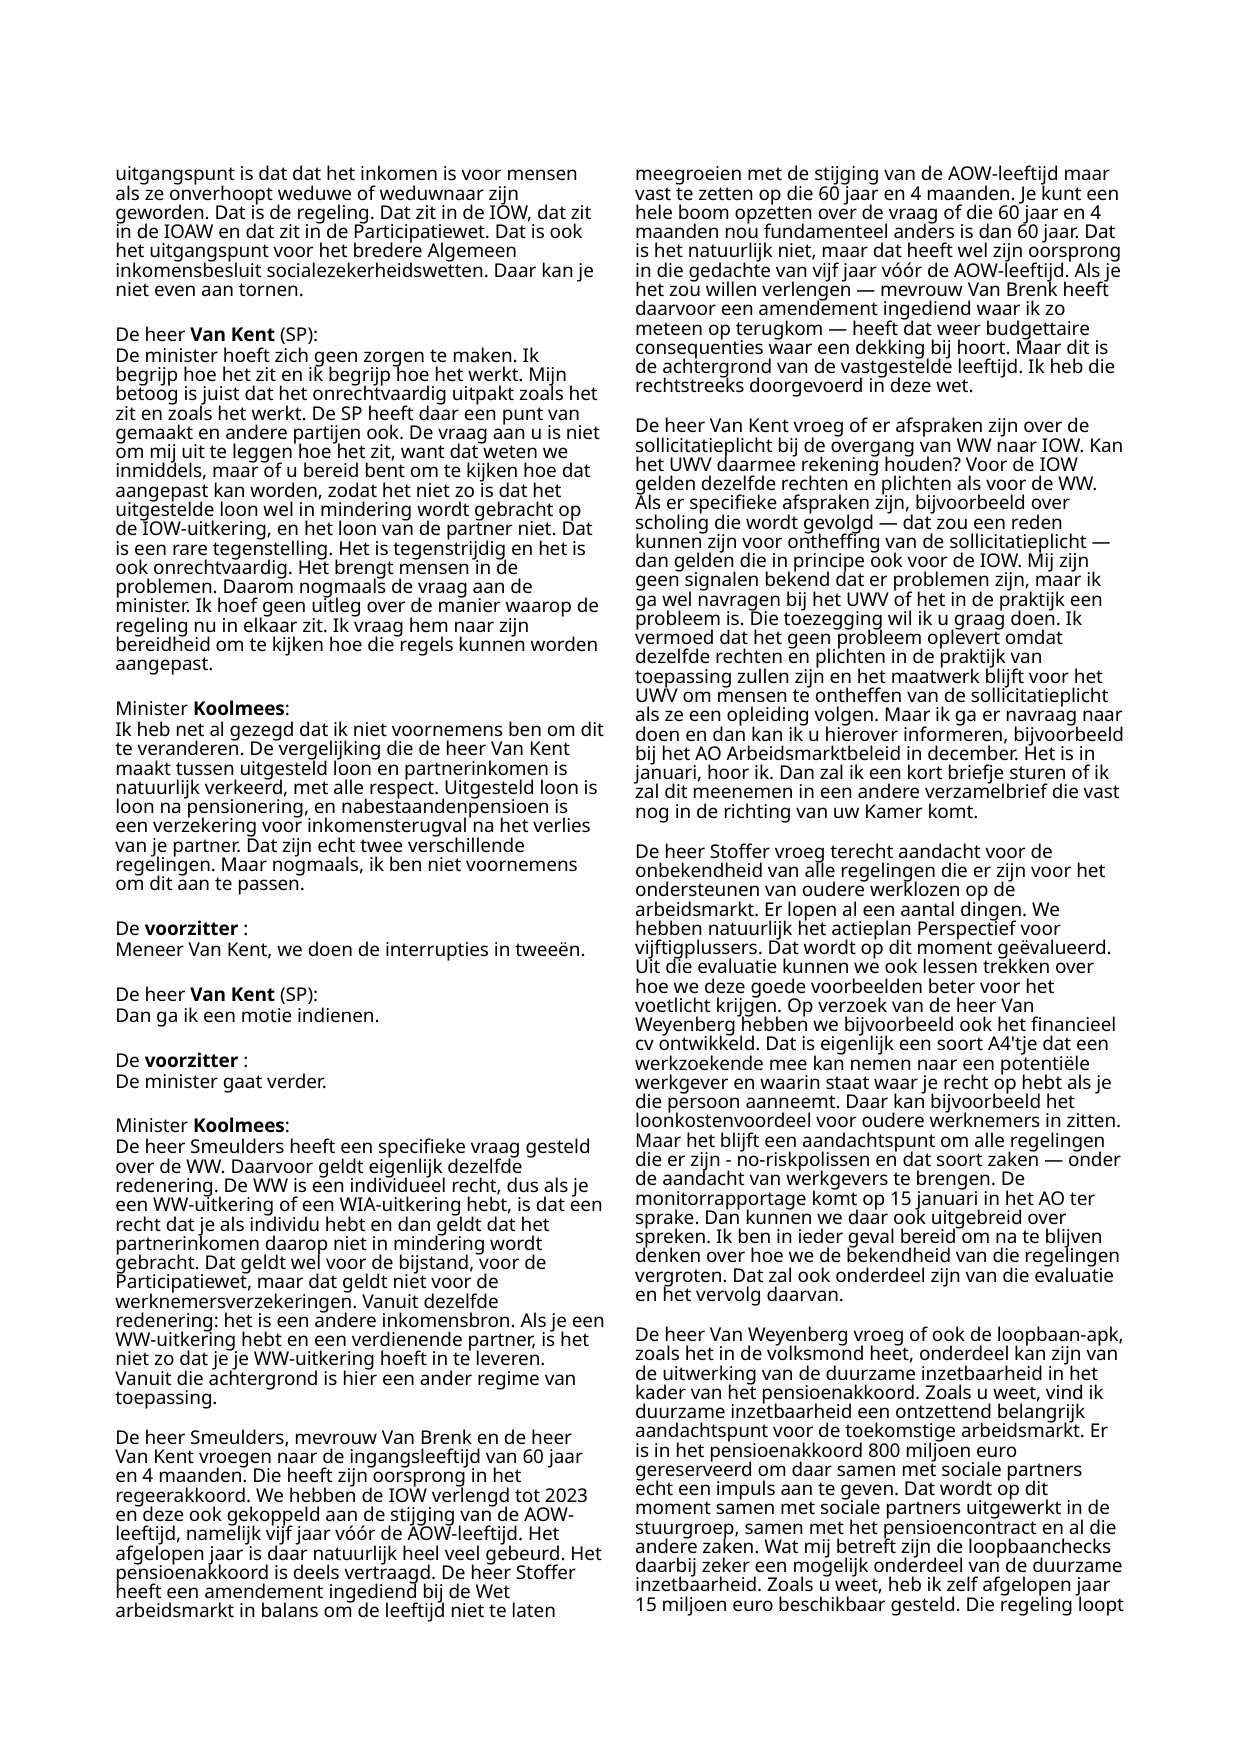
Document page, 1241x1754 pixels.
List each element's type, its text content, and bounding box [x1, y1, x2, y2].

text Meneer Van Kent, we doen de interrupties in tweeën. [115, 941, 605, 960]
text uitgangspunt is dat dat het inkomen is voor mensen als ze onverhoopt weduwe of weduwnaar zijn geworden. Dat is de regeling. Dat zit in de IOW, dat zit in de IOAW en dat zit in de Participatiewet. Dat is ook het uitgangspunt voor het bredere Algemeen inkomensbesluit socialezekerheidswetten. Daar kan je niet even aan tornen. [115, 165, 605, 300]
text Minister Koolmees: [115, 1113, 605, 1138]
text De heer Van Kent (SP): [115, 321, 605, 347]
text De minister hoeft zich geen zorgen te maken. Ik begrijp hoe het zit en ik begrijp hoe het werkt. Mijn betoog is juist dat het onrechtvaardig uitpakt zoals het zit en zoals het werkt. De SP heeft daar een punt van gemaakt en andere partijen ook. De vraag aan u is niet om mij uit te leggen hoe het zit, want dat weten we inmiddels, maar of u bereid bent om te kijken hoe dat aangepast kan worden, zodat het niet zo is dat het uitgestelde loon wel in mindering wordt gebracht op de IOW-uitkering, en het loon van de partner niet. Dat is een rare tegenstelling. Het is tegenstrijdig en het is ook onrechtvaardig. Het brengt mensen in de problemen. Daarom nogmaals de vraag aan de minister. Ik hoef geen uitleg over de manier waarop de regeling nu in elkaar zit. Ik vraag hem naar zijn bereidheid om te kijken hoe die regels kunnen worden aangepast. [115, 347, 605, 674]
text De heer Smeulders, mevrouw Van Brenk en de heer Van Kent vroegen naar de ingangsleeftijd van 60 jaar en 4 maanden. Die heeft zijn oorsprong in het regeerakkoord. We hebben de IOW verlengd tot 2023 en deze ook gekoppeld aan de stijging van de AOW-leeftijd, namelijk vijf jaar vóór de AOW-leeftijd. Het afgelopen jaar is daar natuurlijk heel veel gebeurd. Het pensioenakkoord is deels vertraagd. De heer Stoffer heeft een amendement ingediend bij de Wet arbeidsmarkt in balans om de leeftijd niet te laten [115, 1429, 605, 1622]
text De minister gaat verder. [115, 1073, 605, 1092]
text Dan ga ik een motie indienen. [115, 1007, 605, 1026]
text De voorzitter : [115, 1047, 605, 1073]
text De heer Van Kent (SP): [115, 981, 605, 1007]
text meegroeien met de stijging van de AOW-leeftijd maar vast te zetten op die 60 jaar en 4 maanden. Je kunt een hele boom opzetten over de vraag of die 60 jaar en 4 maanden nou fundamenteel anders is dan 60 jaar. Dat is het natuurlijk niet, maar dat heeft wel zijn oorsprong in die gedachte van vijf jaar vóór de AOW-leeftijd. Als je het zou willen verlengen — mevrouw Van Brenk heeft daarvoor een amendement ingediend waar ik zo meteen op terugkom — heeft dat weer budgettaire consequenties waar een dekking bij hoort. Maar dit is de achtergrond van de vastgestelde leeftijd. Ik heb die rechtstreeks doorgevoerd in deze wet. [635, 165, 1125, 397]
text De heer Smeulders heeft een specifieke vraag gesteld over de WW. Daarvoor geldt eigenlijk dezelfde redenering. De WW is een individueel recht, dus als je een WW-uitkering of een WIA-uitkering hebt, is dat een recht dat je als individu hebt en dan geldt dat het partnerinkomen daarop niet in mindering wordt gebracht. Dat geldt wel voor de bijstand, voor de Participatiewet, maar dat geldt niet voor de werknemersverzekeringen. Vanuit dezelfde redenering: het is een andere inkomensbron. Als je een WW-uitkering hebt en een verdienende partner, is het niet zo dat je je WW-uitkering hoeft in te leveren. Vanuit die achtergrond is hier een ander regime van toepassing. [115, 1138, 605, 1408]
text Minister Koolmees: [115, 695, 605, 721]
text De heer Van Weyenberg vroeg of ook de loopbaan-apk, zoals het in de volksmond heet, onderdeel kan zijn van de uitwerking van de duurzame inzetbaarheid in het kader van het pensioenakkoord. Zoals u weet, vind ik duurzame inzetbaarheid een ontzettend belangrijk aandachtspunt voor de toekomstige arbeidsmarkt. Er is in het pensioenakkoord 800 miljoen euro gereserveerd om daar samen met sociale partners echt een impuls aan te geven. Dat wordt op dit moment samen met sociale partners uitgewerkt in de stuurgroep, samen met het pensioencontract en al die andere zaken. Wat mij betreft zijn die loopbaanchecks daarbij zeker een mogelijk onderdeel van de duurzame inzetbaarheid. Zoals u weet, heb ik zelf afgelopen jaar 15 miljoen euro beschikbaar gesteld. Die regeling loopt [635, 1326, 1125, 1615]
text De voorzitter : [115, 915, 605, 941]
text Ik heb net al gezegd dat ik niet voornemens ben om dit te veranderen. De vergelijking die de heer Van Kent maakt tussen uitgesteld loon en partnerinkomen is natuurlijk verkeerd, met alle respect. Uitgesteld loon is loon na pensionering, en nabestaandenpensioen is een verzekering voor inkomensterugval na het verlies van je partner. Dat zijn echt twee verschillende regelingen. Maar nogmaals, ik ben niet voornemens om dit aan te passen. [115, 721, 605, 894]
text De heer Stoffer vroeg terecht aandacht voor de onbekendheid van alle regelingen die er zijn voor het ondersteunen van oudere werklozen op de arbeidsmarkt. Er lopen al een aantal dingen. We hebben natuurlijk het actieplan Perspectief voor vijftigplussers. Dat wordt op dit moment geëvalueerd. Uit die evaluatie kunnen we ook lessen trekken over hoe we deze goede voorbeelden beter voor het voetlicht krijgen. Op verzoek van de heer Van Weyenberg hebben we bijvoorbeeld ook het financieel cv ontwikkeld. Dat is eigenlijk een soort A4'tje dat een werkzoekende mee kan nemen naar een potentiële werkgever en waarin staat waar je recht op hebt als je die persoon aanneemt. Daar kan bijvoorbeeld het loonkostenvoordeel voor oudere werknemers in zitten. Maar het blijft een aandachtspunt om alle regelingen die er zijn - no-riskpolissen en dat soort zaken — onder de aandacht van werkgevers te brengen. De monitorrapportage komt op 15 januari in het AO ter sprake. Dan kunnen we daar ook uitgebreid over spreken. Ik ben in ieder geval bereid om na te blijven denken over hoe we de bekendheid van die regelingen vergroten. Dat zal ook onderdeel zijn van die evaluatie en het vervolg daarvan. [635, 843, 1125, 1305]
text De heer Van Kent vroeg of er afspraken zijn over de sollicitatieplicht bij de overgang van WW naar IOW. Kan het UWV daarmee rekening houden? Voor de IOW gelden dezelfde rechten en plichten als voor de WW. Als er specifieke afspraken zijn, bijvoorbeeld over scholing die wordt gevolgd — dat zou een reden kunnen zijn voor ontheffing van de sollicitatieplicht — dan gelden die in principe ook voor de IOW. Mij zijn geen signalen bekend dat er problemen zijn, maar ik ga wel navragen bij het UWV of het in de praktijk een probleem is. Die toezegging wil ik u graag doen. Ik vermoed dat het geen probleem oplevert omdat dezelfde rechten en plichten in de praktijk van toepassing zullen zijn en het maatwerk blijft voor het UWV om mensen te ontheffen van de sollicitatieplicht als ze een opleiding volgen. Maar ik ga er navraag naar doen en dan kan ik u hierover informeren, bijvoorbeeld bij het AO Arbeidsmarktbeleid in december. Het is in januari, hoor ik. Dan zal ik een kort briefje sturen of ik zal dit meenemen in een andere verzamelbrief die vast nog in de richting van uw Kamer komt. [635, 417, 1125, 822]
